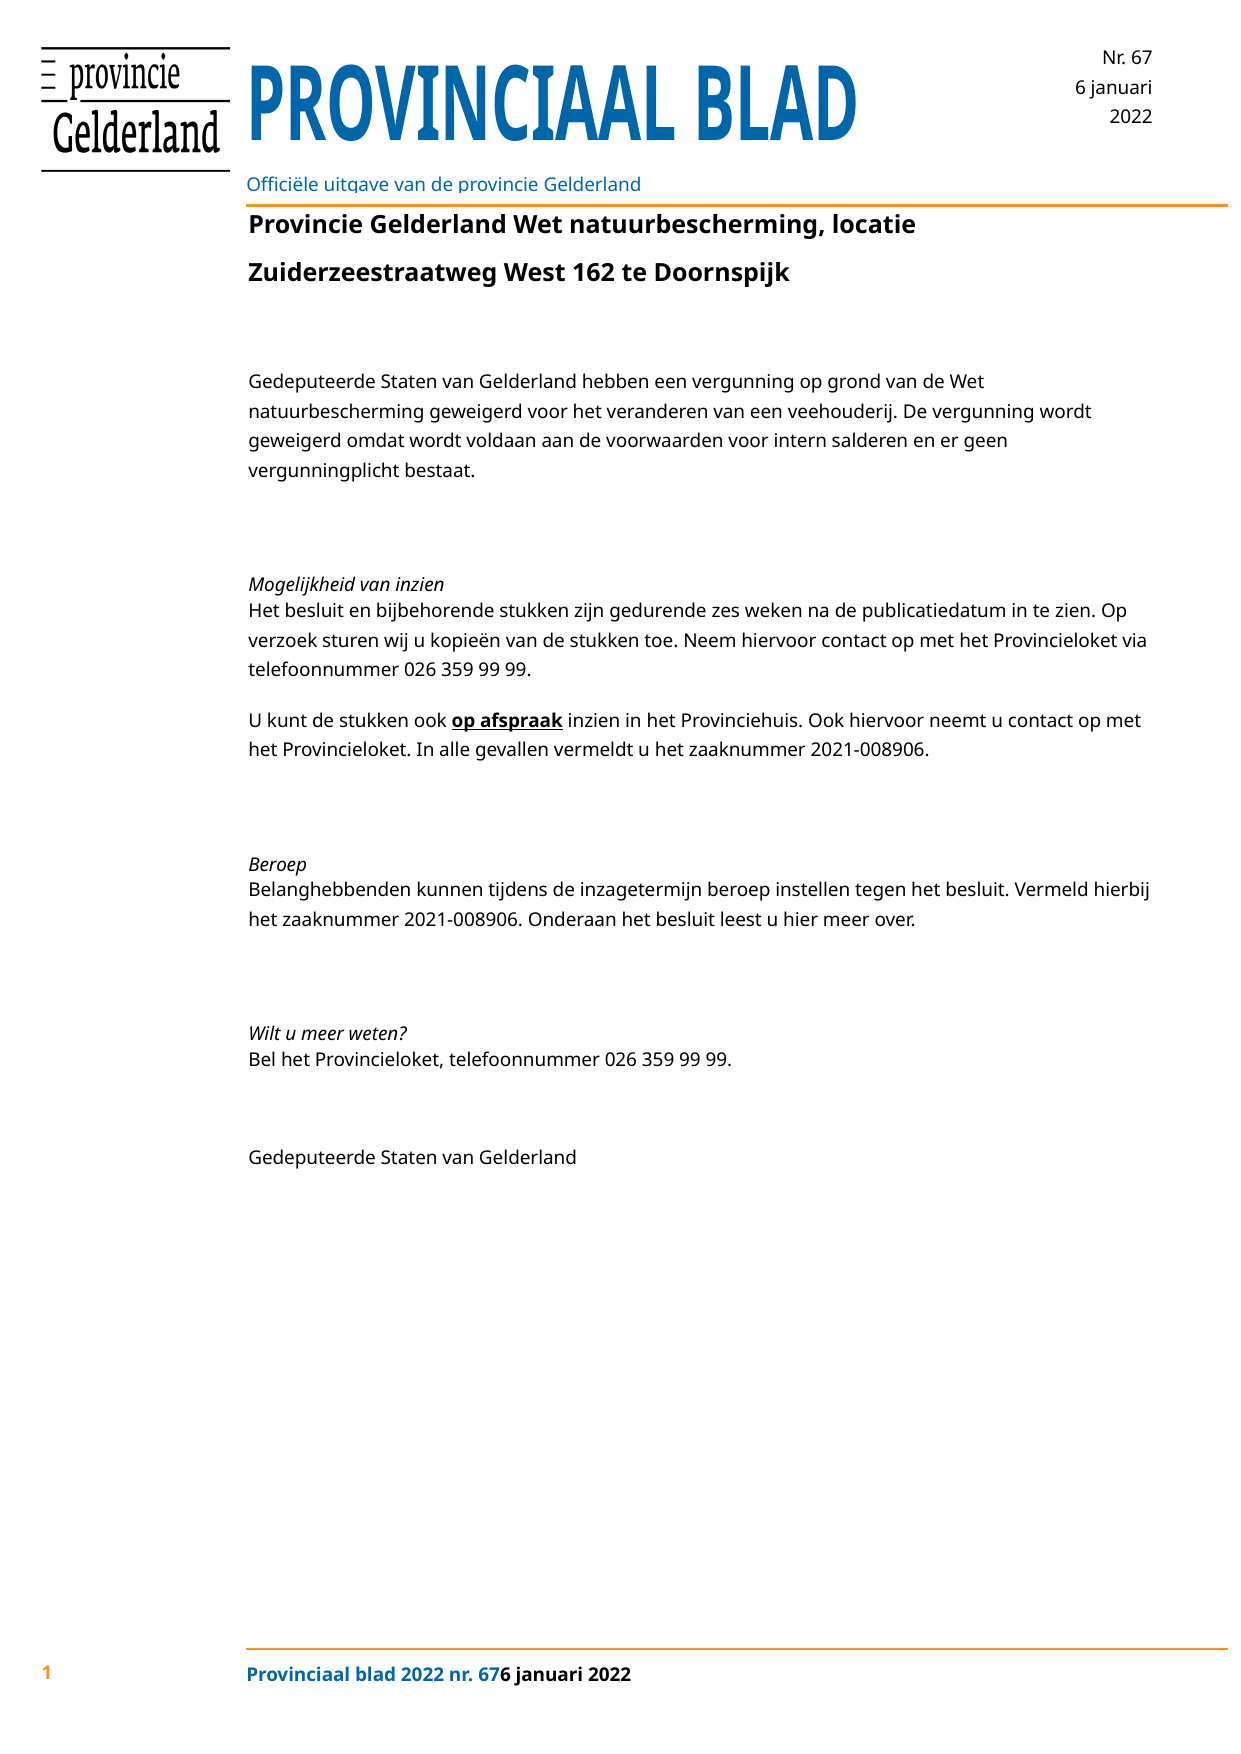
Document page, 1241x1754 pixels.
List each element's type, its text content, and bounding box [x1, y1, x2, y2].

picture [41, 47, 231, 172]
text U kunt de stukken ook op afspraak inzien in het Provinciehuis. Ook hiervoor neemt u contact op met het Provincieloket. In alle gevallen vermeldt u het zaaknummer 2021-008906. [248, 707, 1152, 762]
text Gedeputeerde Staten van Gelderland hebben een vergunning op grond van de Wet natuurbescherming geweigerd voor het veranderen van een veehouderij. De vergunning wordt geweigerd omdat wordt voldaan aan de voorwaarden voor intern salderen en er geen vergunningplicht bestaat. [248, 368, 1152, 483]
text Provincie Gelderland Wet natuurbescherming, locatie Zuiderzeestraatweg West 162 te Doornspijk [248, 207, 1152, 288]
text Gedeputeerde Staten van Gelderland [248, 1144, 1152, 1170]
text Mogelijkheid van inzien [248, 571, 1152, 597]
text Beroep [248, 851, 1152, 876]
text Wilt u meer weten? [248, 1020, 1152, 1046]
text Belanghebbenden kunnen tijdens de inzagetermijn beroep instellen tegen het besluit. Vermeld hierbij het zaaknummer 2021-008906. Onderaan het besluit leest u hier meer over. [248, 876, 1152, 932]
text Het besluit en bijbehorende stukken zijn gedurende zes weken na de publicatiedatum in te zien. Op verzoek sturen wij u kopieën van de stukken toe. Neem hiervoor contact op met het Provincieloket via telefoonnummer 026 359 99 99. [248, 597, 1152, 682]
text Bel het Provincieloket, telefoonnummer 026 359 99 99. [248, 1046, 1152, 1072]
